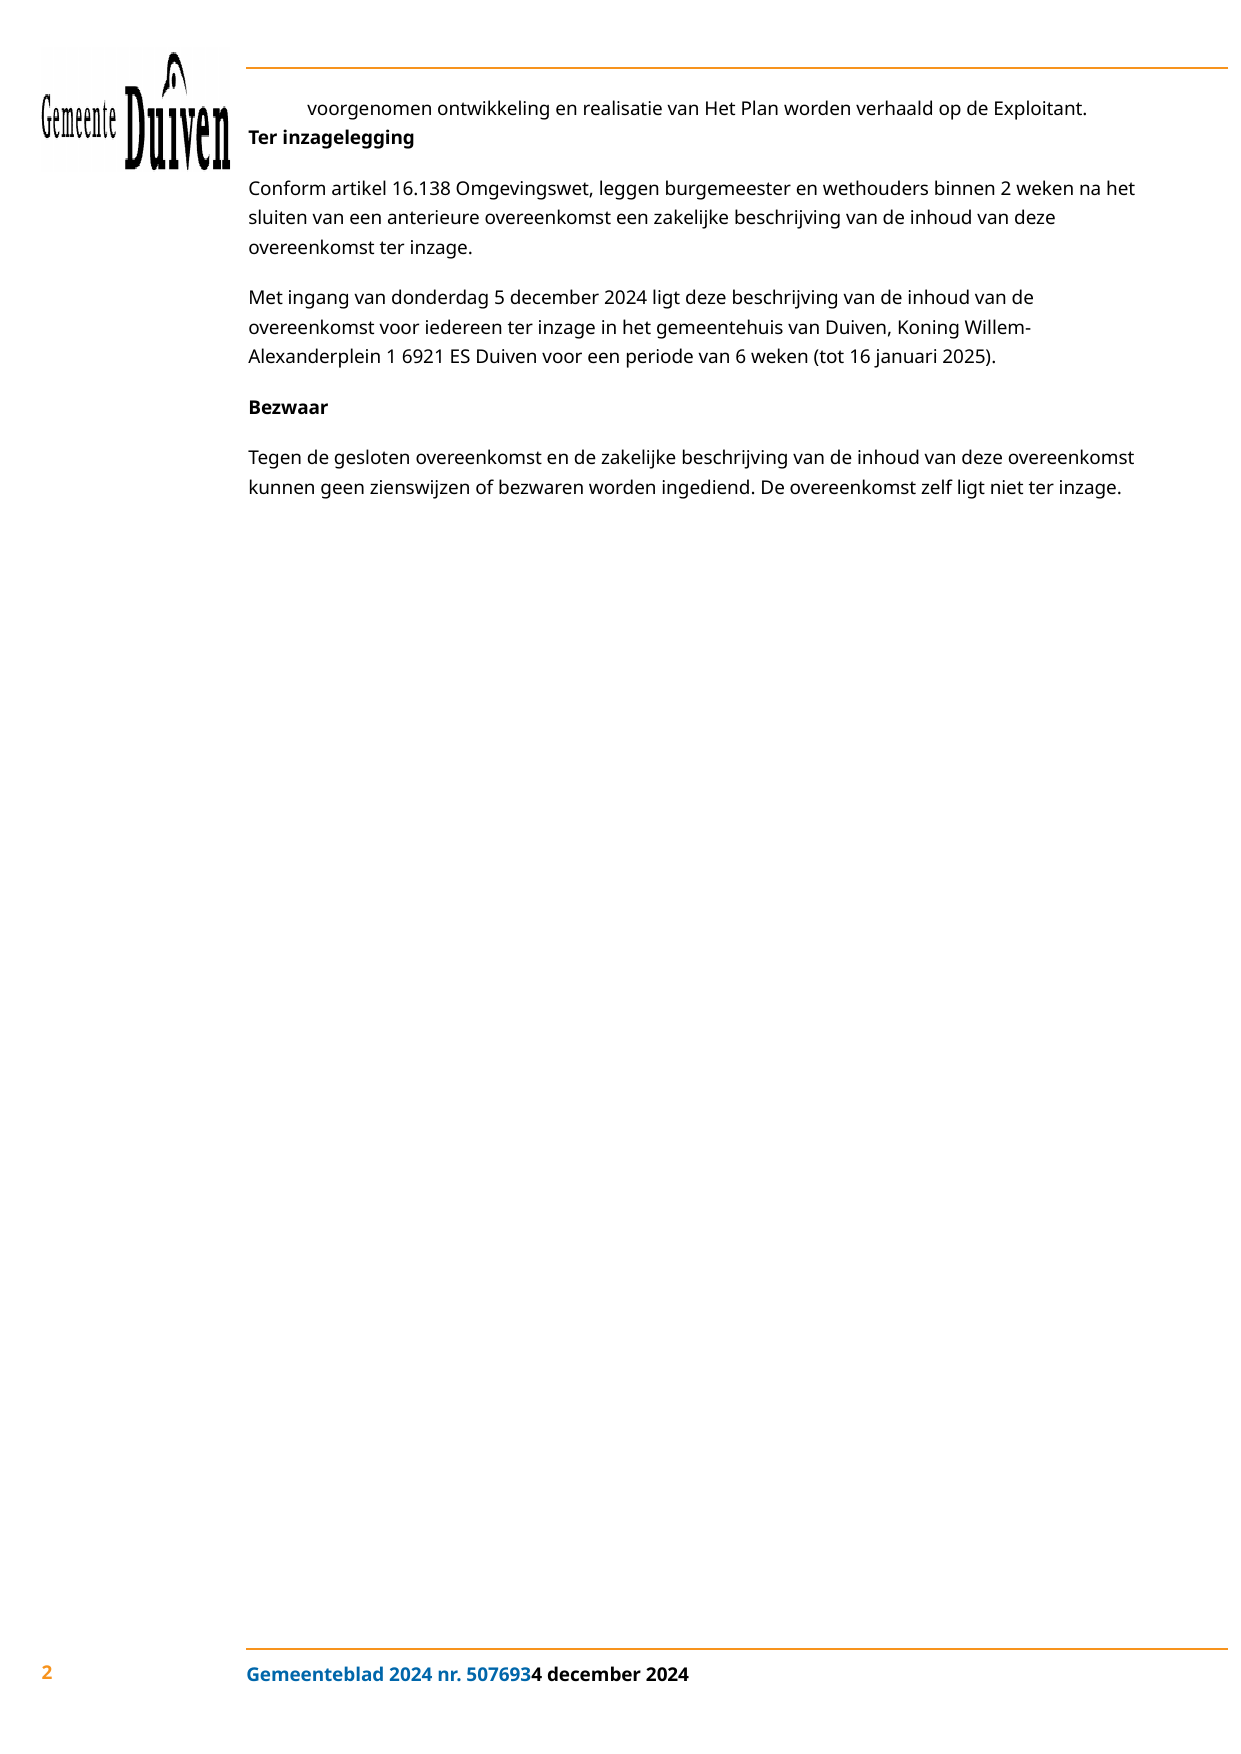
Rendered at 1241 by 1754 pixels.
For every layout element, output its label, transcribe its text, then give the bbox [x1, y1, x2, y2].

list voorgenomen ontwikkeling en realisatie van Het Plan worden verhaald op de Exploitant. [248, 95, 1152, 121]
picture [41, 47, 231, 172]
text Tegen de gesloten overeenkomst en de zakelijke beschrijving van de inhoud van deze overeenkomst kunnen geen zienswijzen of bezwaren worden ingediend. De overeenkomst zelf ligt niet ter inzage. [248, 444, 1152, 500]
text Bezwaar [248, 394, 1152, 420]
text Conform artikel 16.138 Omgevingswet, leggen burgemeester en wethouders binnen 2 weken na het sluiten van een anterieure overeenkomst een zakelijke beschrijving van de inhoud van deze overeenkomst ter inzage. [248, 175, 1152, 260]
text Ter inzagelegging [248, 124, 1152, 150]
text Met ingang van donderdag 5 december 2024 ligt deze beschrijving van de inhoud van de overeenkomst voor iedereen ter inzage in het gemeentehuis van Duiven, Koning Willem-Alexanderplein 1 6921 ES Duiven voor een periode van 6 weken (tot 16 januari 2025). [248, 284, 1152, 369]
